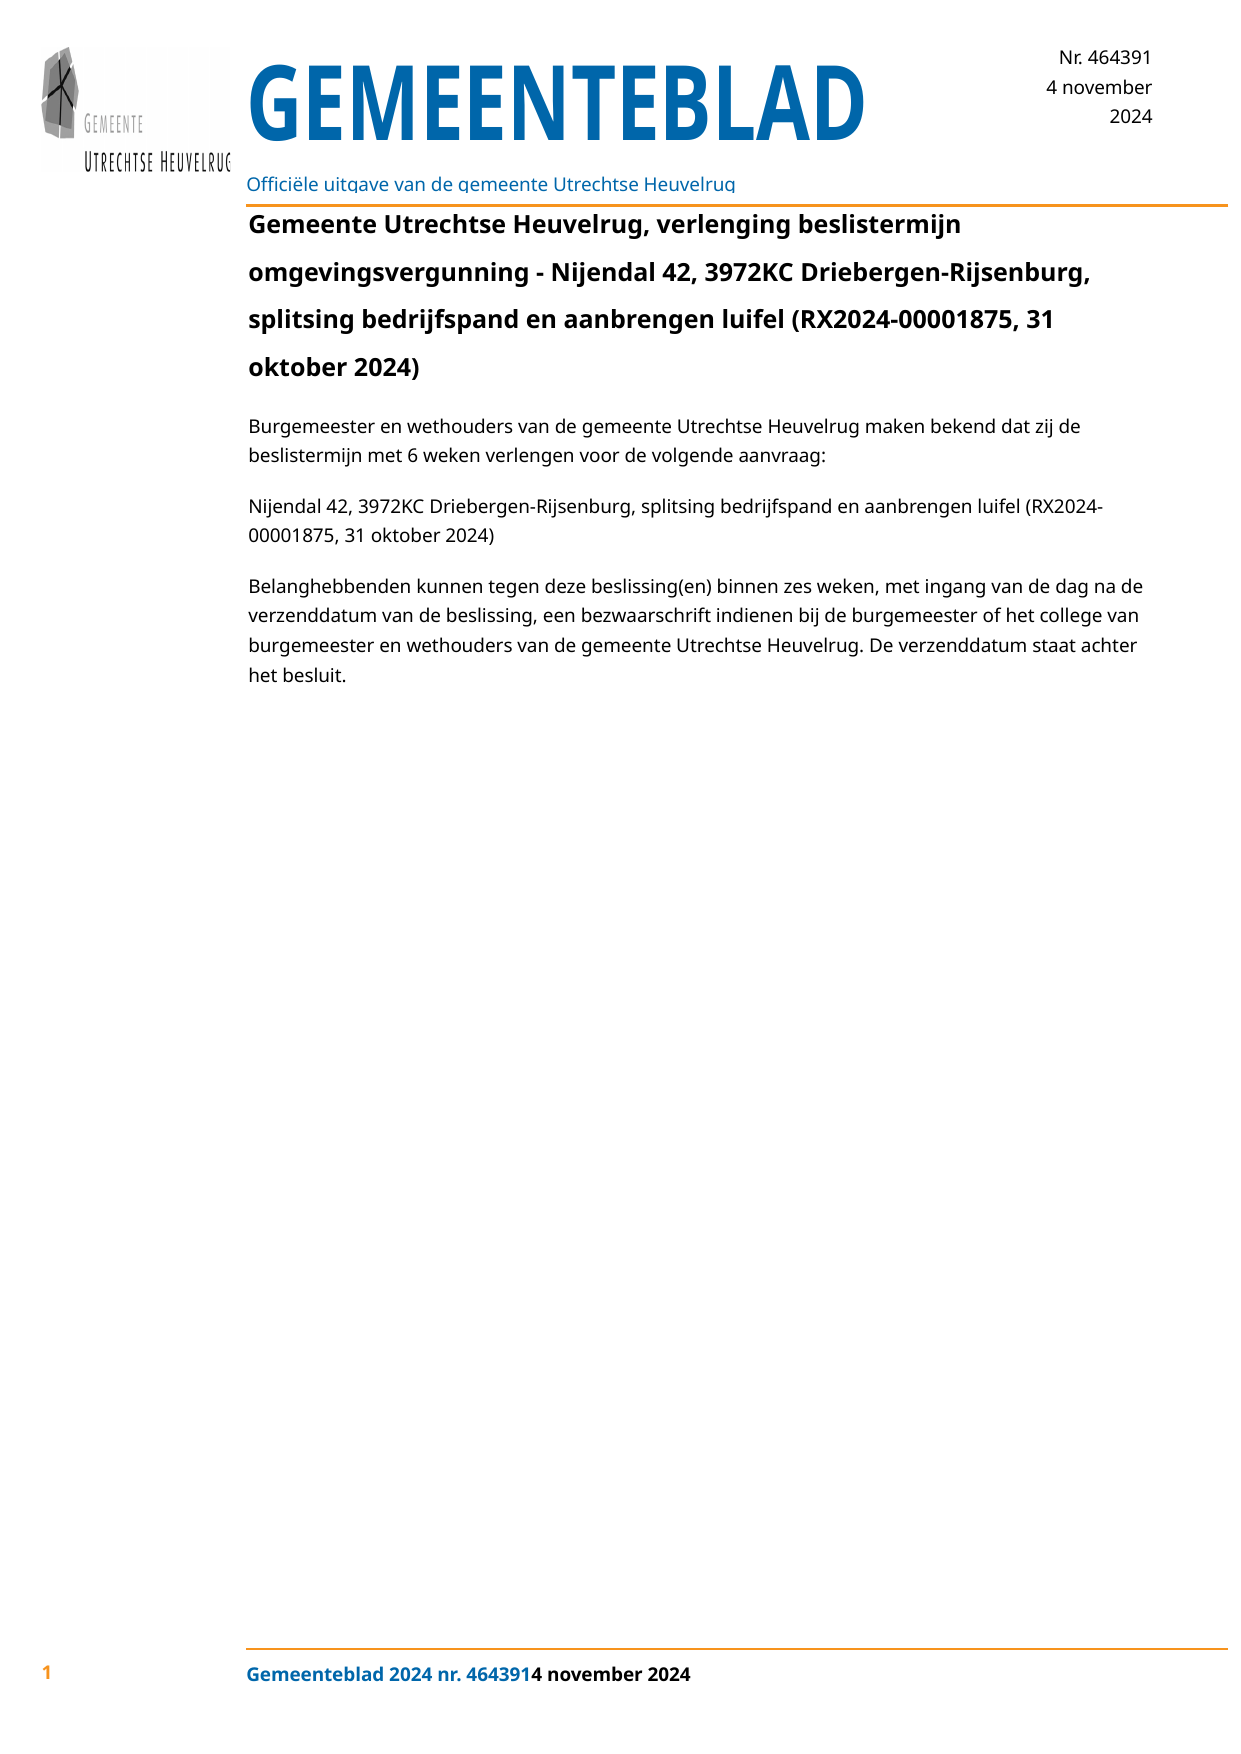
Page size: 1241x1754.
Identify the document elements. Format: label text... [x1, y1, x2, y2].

text Belanghebbenden kunnen tegen deze beslissing(en) binnen zes weken, met ingang van de dag na de verzenddatum van de beslissing, een bezwaarschrift indienen bij de burgemeester of het college van burgemeester en wethouders van de gemeente Utrechtse Heuvelrug. De verzenddatum staat achter het besluit. [248, 573, 1152, 688]
text Burgemeester en wethouders van de gemeente Utrechtse Heuvelrug maken bekend dat zij de beslistermijn met 6 weken verlengen voor de volgende aanvraag: [248, 413, 1152, 468]
text Gemeente Utrechtse Heuvelrug, verlenging beslistermijn omgevingsvergunning - Nijendal 42, 3972KC Driebergen-Rijsenburg, splitsing bedrijfspand en aanbrengen luifel (RX2024-00001875, 31 oktober 2024) [248, 207, 1152, 384]
text Nijendal 42, 3972KC Driebergen-Rijsenburg, splitsing bedrijfspand en aanbrengen luifel (RX2024-00001875, 31 oktober 2024) [248, 493, 1152, 548]
picture [41, 47, 231, 172]
